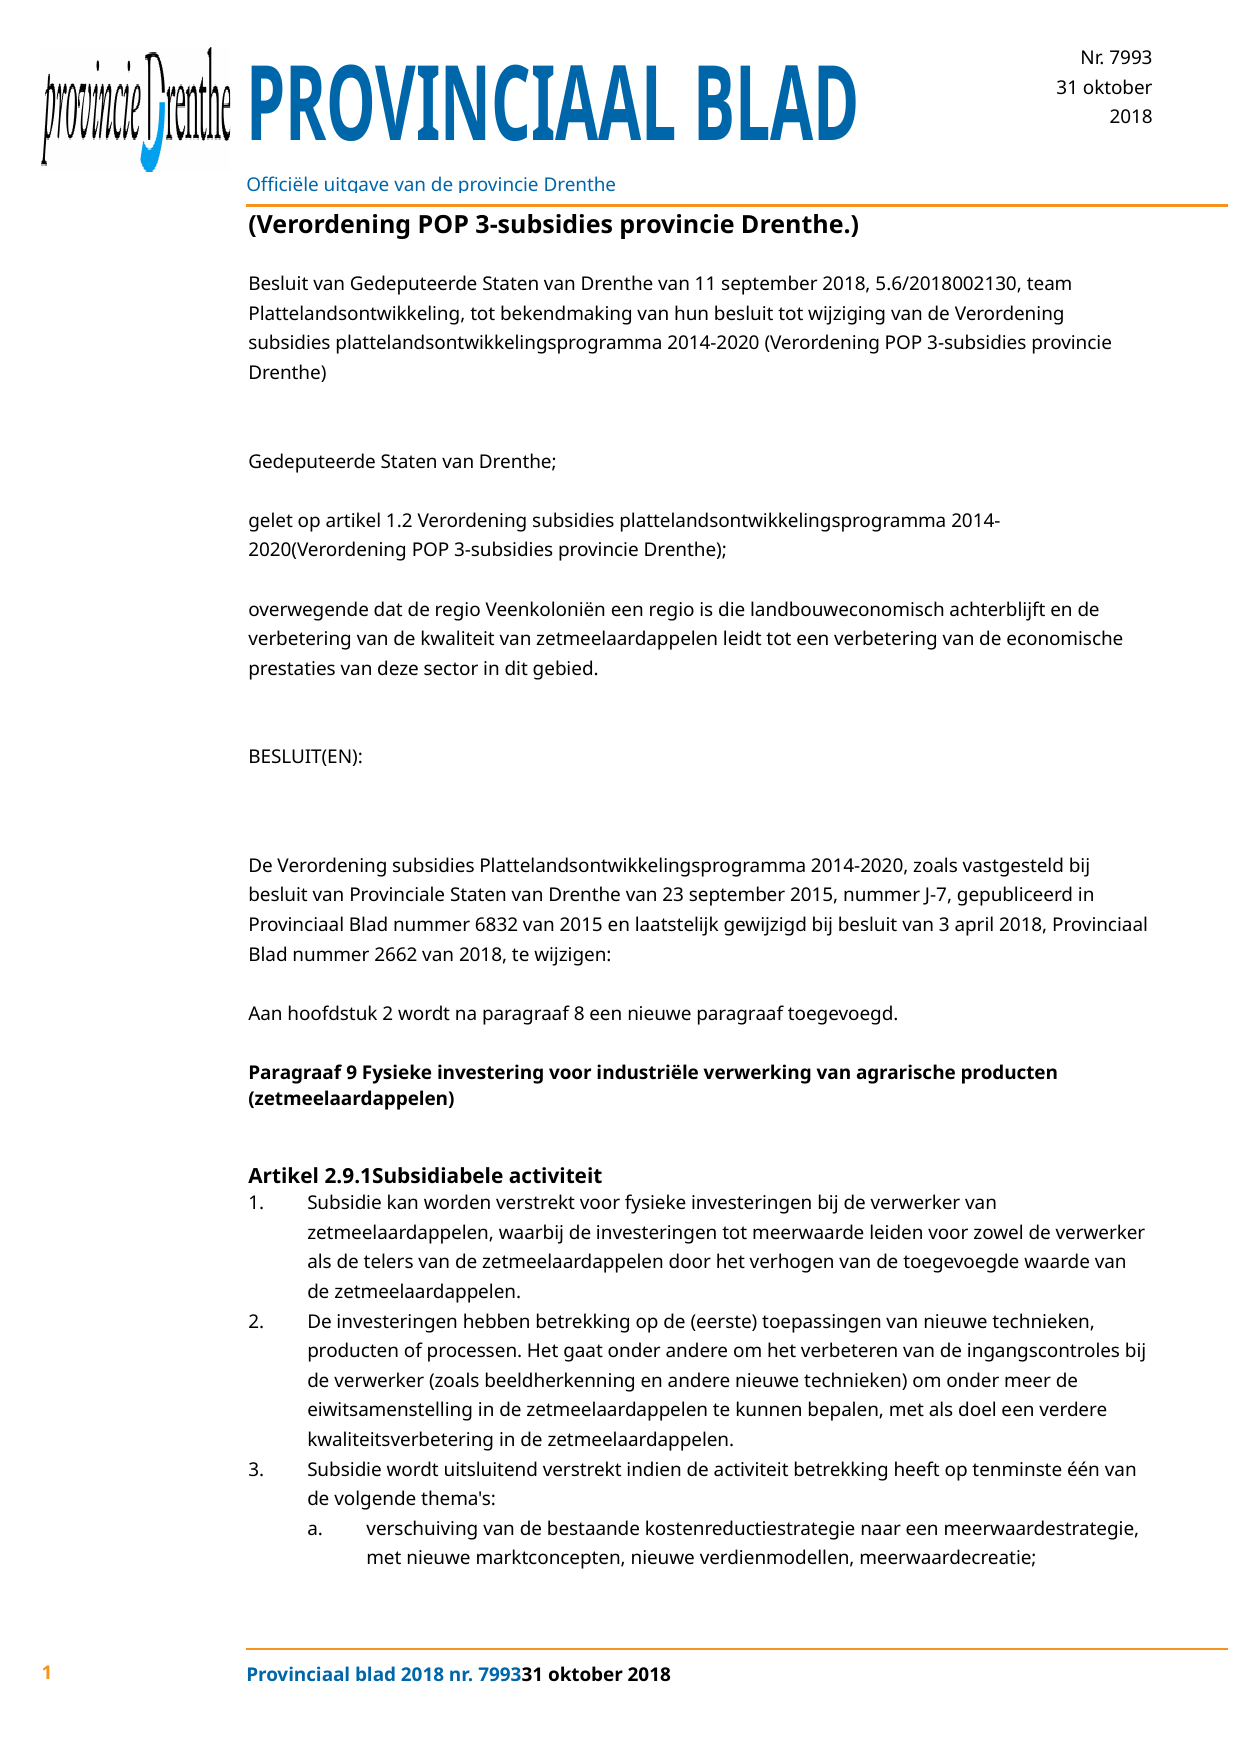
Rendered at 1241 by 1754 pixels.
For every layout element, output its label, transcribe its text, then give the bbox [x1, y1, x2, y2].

text Paragraaf 9 Fysieke investering voor industriële verwerking van agrarische producten (zetmeelaardappelen) [248, 1059, 1152, 1111]
list Subsidie kan worden verstrekt voor fysieke investeringen bij de verwerker van zetmeelaardappelen, waarbij de investeringen tot meerwaarde leiden voor zowel de verwerker als de telers van de zetmeelaardappelen door het verhogen van de toegevoegde waarde van de zetmeelaardappelen. [248, 1189, 1152, 1304]
text BESLUIT(EN): [248, 744, 1152, 769]
text (Verordening POP 3-subsidies provincie Drenthe.) [248, 207, 1152, 241]
text Aan hoofdstuk 2 wordt na paragraaf 8 een nieuwe paragraaf toegevoegd. [248, 1000, 1152, 1026]
list De investeringen hebben betrekking op de (eerste) toepassingen van nieuwe technieken, producten of processen. Het gaat onder andere om het verbeteren van de ingangscontroles bij de verwerker (zoals beeldherkenning en andere nieuwe technieken) om onder meer de eiwitsamenstelling in de zetmeelaardappelen te kunnen bepalen, met als doel een verdere kwaliteitsverbetering in de zetmeelaardappelen. [248, 1308, 1152, 1452]
list verschuiving van de bestaande kostenreductiestrategie naar een meerwaardestrategie, met nieuwe marktconcepten, nieuwe verdienmodellen, meerwaardecreatie; [307, 1515, 1152, 1570]
text Gedeputeerde Staten van Drenthe; [248, 448, 1152, 473]
text De Verordening subsidies Plattelandsontwikkelingsprogramma 2014-2020, zoals vastgesteld bij besluit van Provinciale Staten van Drenthe van 23 september 2015, nummer J-7, gepubliceerd in Provinciaal Blad nummer 6832 van 2015 en laatstelijk gewijzigd bij besluit van 3 april 2018, Provinciaal Blad nummer 2662 van 2018, te wijzigen: [248, 852, 1152, 967]
text gelet op artikel 1.2 Verordening subsidies plattelandsontwikkelingsprogramma 2014-2020(Verordening POP 3-subsidies provincie Drenthe); [248, 507, 1152, 562]
picture [41, 47, 231, 172]
text Besluit van Gedeputeerde Staten van Drenthe van 11 september 2018, 5.6/2018002130, team Plattelandsontwikkeling, tot bekendmaking van hun besluit tot wijziging van de Verordening subsidies plattelandsontwikkelingsprogramma 2014-2020 (Verordening POP 3-subsidies provincie Drenthe) [248, 270, 1152, 385]
text overwegende dat de regio Veenkoloniën een regio is die landbouweconomisch achterblijft en de verbetering van de kwaliteit van zetmeelaardappelen leidt tot een verbetering van de economische prestaties van deze sector in dit gebied. [248, 596, 1152, 681]
list Subsidie wordt uitsluitend verstrekt indien de activiteit betrekking heeft op tenminste één van de volgende thema's: [248, 1456, 1152, 1511]
text Artikel 2.9.1Subsidiabele activiteit [248, 1161, 1152, 1189]
